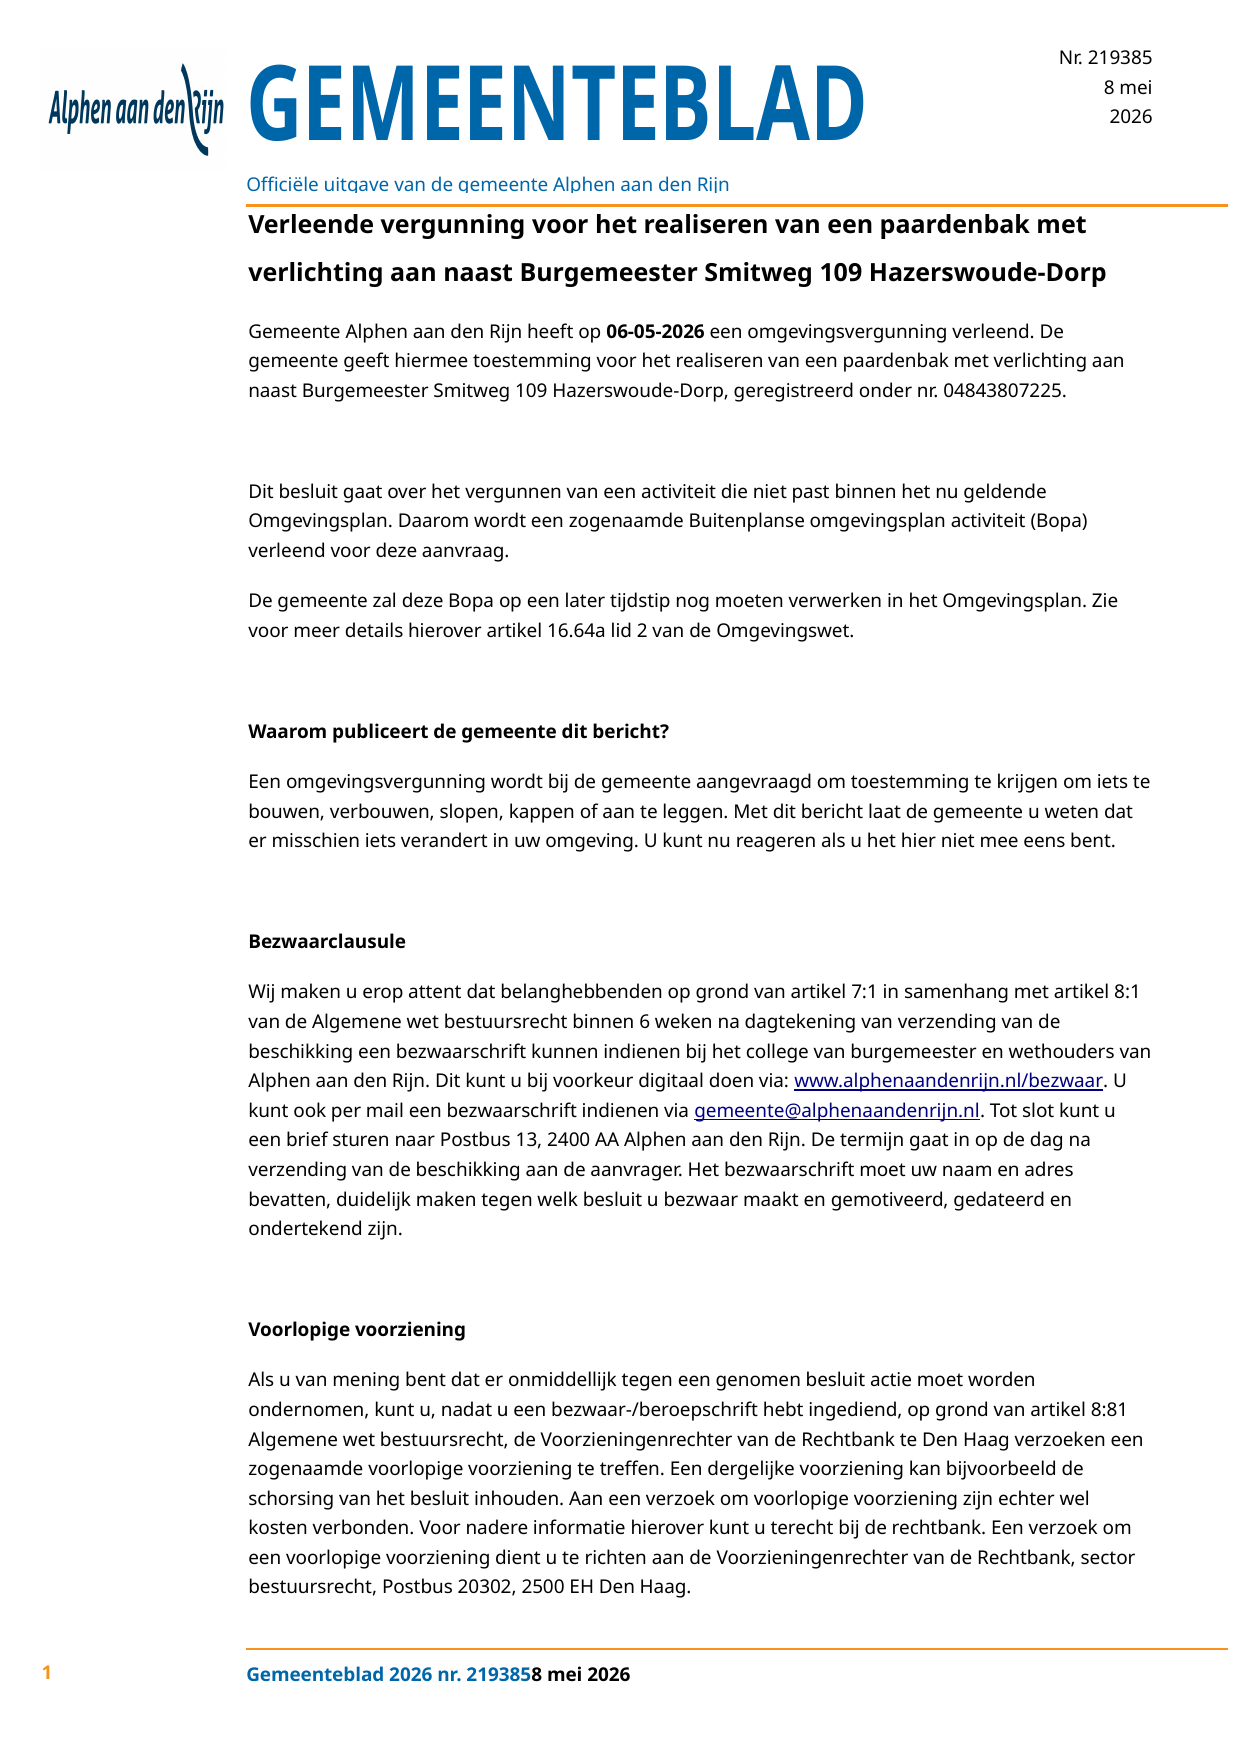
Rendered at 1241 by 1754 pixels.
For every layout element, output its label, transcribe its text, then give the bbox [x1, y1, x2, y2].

picture [41, 47, 231, 172]
text Als u van mening bent dat er onmiddellijk tegen een genomen besluit actie moet worden ondernomen, kunt u, nadat u een bezwaar-/beroepschrift hebt ingediend, op grond van artikel 8:81 Algemene wet bestuursrecht, de Voorzieningenrechter van de Rechtbank te Den Haag verzoeken een zogenaamde voorlopige voorziening te treffen. Een dergelijke voorziening kan bijvoorbeeld de schorsing van het besluit inhouden. Aan een verzoek om voorlopige voorziening zijn echter wel kosten verbonden. Voor nadere informatie hierover kunt u terecht bij de rechtbank. Een verzoek om een voorlopige voorziening dient u te richten aan de Voorzieningenrechter van de Rechtbank, sector bestuursrecht, Postbus 20302, 2500 EH Den Haag. [248, 1367, 1152, 1599]
text Waarom publiceert de gemeente dit bericht? [248, 718, 1152, 744]
text Wij maken u erop attent dat belanghebbenden op grond van artikel 7:1 in samenhang met artikel 8:1 van de Algemene wet bestuursrecht binnen 6 weken na dagtekening van verzending van de beschikking een bezwaarschrift kunnen indienen bij het college van burgemeester en wethouders van Alphen aan den Rijn. Dit kunt u bij voorkeur digitaal doen via: www.alphenaandenrijn.nl/bezwaar. U kunt ook per mail een bezwaarschrift indienen via gemeente@alphenaandenrijn.nl. Tot slot kunt u een brief sturen naar Postbus 13, 2400 AA Alphen aan den Rijn. De termijn gaat in op de dag na verzending van de beschikking aan de aanvrager. Het bezwaarschrift moet uw naam en adres bevatten, duidelijk maken tegen welk besluit u bezwaar maakt en gemotiveerd, gedateerd en ondertekend zijn. [248, 979, 1152, 1241]
text Gemeente Alphen aan den Rijn heeft op 06-05-2026 een omgevingsvergunning verleend. De gemeente geeft hiermee toestemming voor het realiseren van een paardenbak met verlichting aan naast Burgemeester Smitweg 109 Hazerswoude-Dorp, geregistreerd onder nr. 04843807225. [248, 318, 1152, 403]
text Verleende vergunning voor het realiseren van een paardenbak met verlichting aan naast Burgemeester Smitweg 109 Hazerswoude-Dorp [248, 207, 1152, 288]
text Bezwaarclausule [248, 928, 1152, 954]
text De gemeente zal deze Bopa op een later tijdstip nog moeten verwerken in het Omgevingsplan. Zie voor meer details hierover artikel 16.64a lid 2 van de Omgevingswet. [248, 587, 1152, 643]
text Dit besluit gaat over het vergunnen van een activiteit die niet past binnen het nu geldende Omgevingsplan. Daarom wordt een zogenaamde Buitenplanse omgevingsplan activiteit (Bopa) verleend voor deze aanvraag. [248, 478, 1152, 563]
text Een omgevingsvergunning wordt bij de gemeente aangevraagd om toestemming te krijgen om iets te bouwen, verbouwen, slopen, kappen of aan te leggen. Met dit bericht laat de gemeente u weten dat er misschien iets verandert in uw omgeving. U kunt nu reageren als u het hier niet mee eens bent. [248, 768, 1152, 853]
text Voorlopige voorziening [248, 1316, 1152, 1342]
